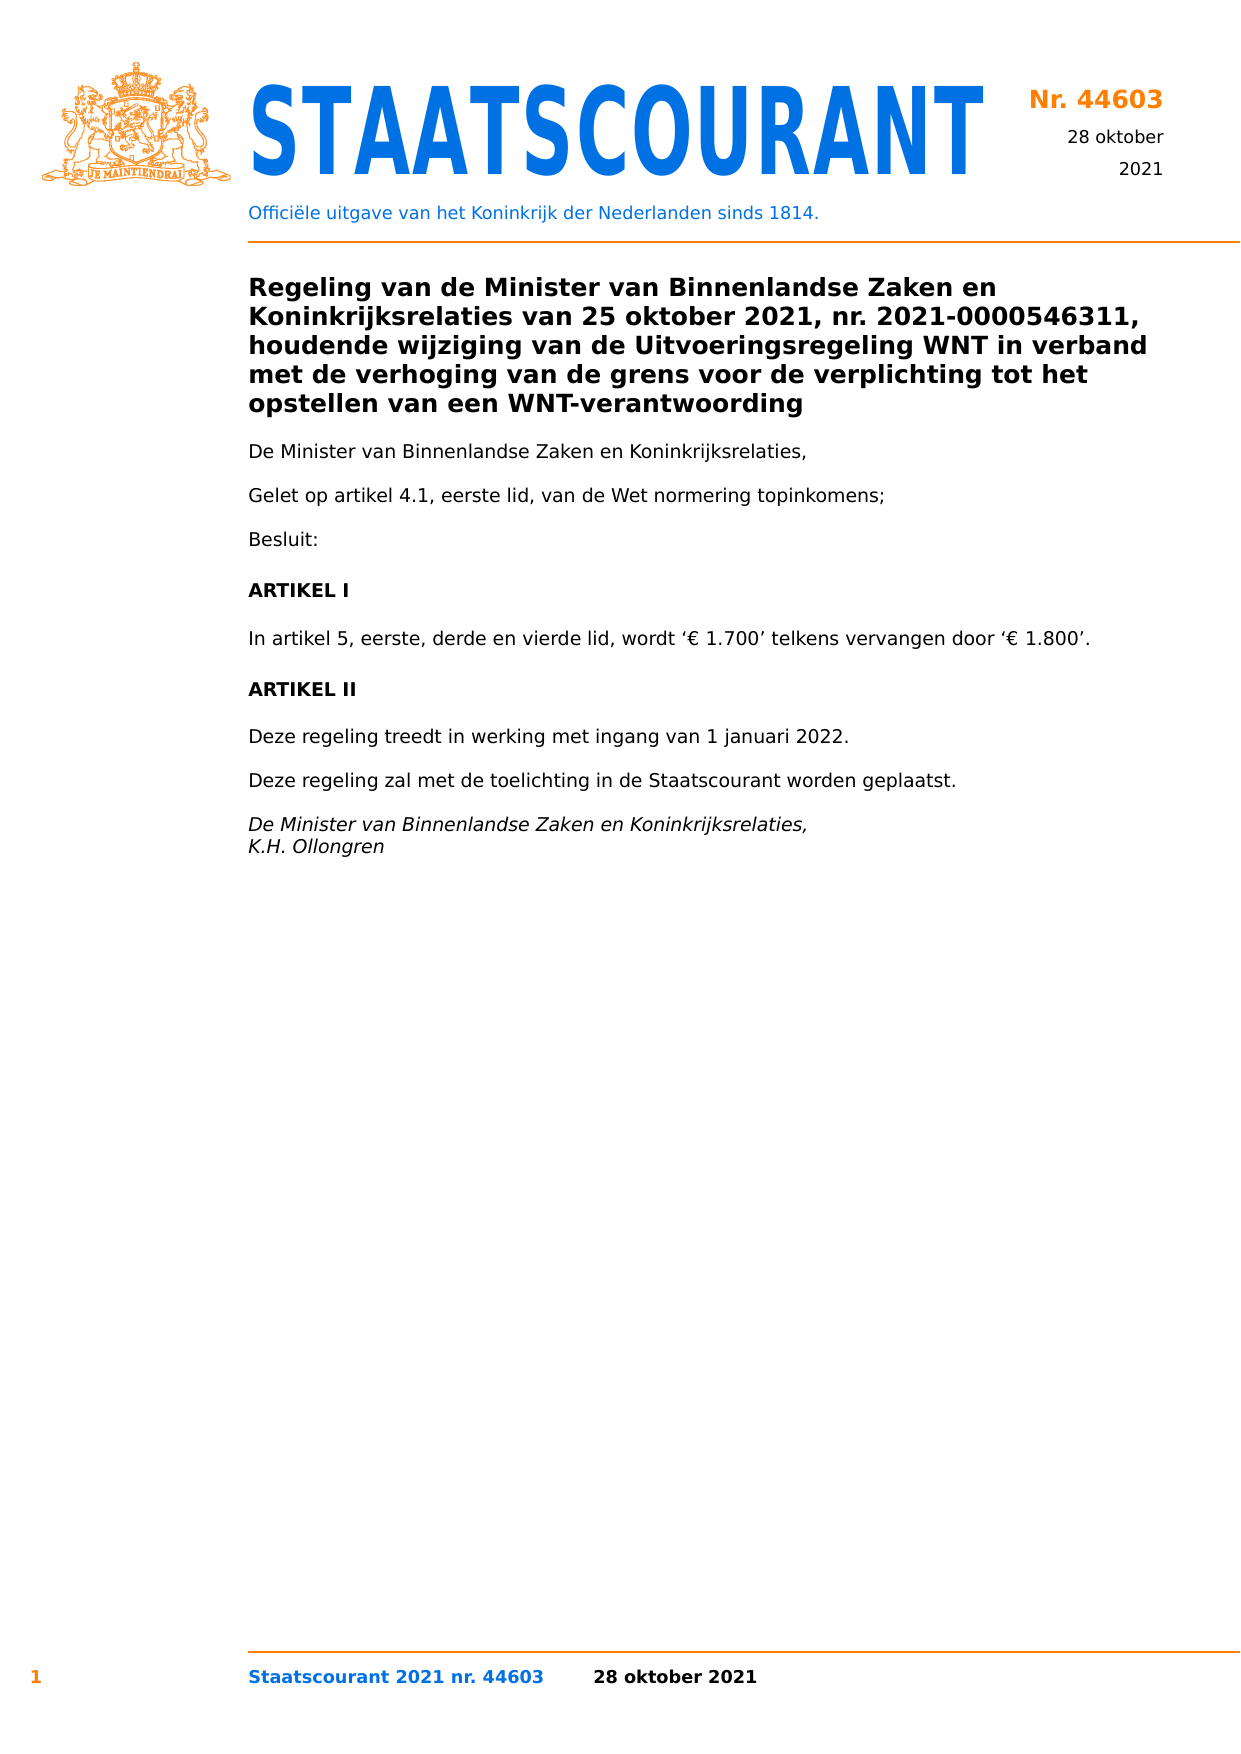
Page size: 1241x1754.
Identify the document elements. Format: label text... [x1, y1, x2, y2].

table_cell 2021 [998, 153, 1240, 203]
text Deze regeling treedt in werking met ingang van 1 januari 2022. [248, 726, 1163, 748]
text Deze regeling zal met de toelichting in de Staatscourant worden geplaatst. [248, 770, 1163, 792]
table_cell 28 oktober [998, 121, 1240, 153]
table_cell Officiële uitgave van het Koninkrijk der Nederlanden sinds 1814. [248, 203, 1240, 241]
subtitle ARTIKEL I [248, 580, 1163, 602]
subtitle ARTIKEL II [248, 679, 1163, 701]
picture [41, 62, 231, 186]
text Gelet op artikel 4.1, eerste lid, van de Wet normering topinkomens; [248, 484, 1163, 507]
subtitle Regeling van de Minister van Binnenlandse Zaken en Koninkrijksrelaties van 25 oktober 2021, nr. 2021-0000546311, houdende wijziging van de Uitvoeringsregeling WNT in verband met de verhoging van de grens voor de verplichting tot het opstellen van een WNT-verantwoording [248, 273, 1163, 419]
table_header [25, 62, 248, 241]
table_header Nr. 44603 [998, 62, 1240, 121]
table_header STAATSCOURANT [248, 62, 998, 203]
text De Minister van Binnenlandse Zaken en Koninkrijksrelaties, [248, 441, 1163, 463]
text In artikel 5, eerste, derde en vierde lid, wordt ‘€ 1.700’ telkens vervangen door ‘€ 1.800’. [248, 627, 1163, 649]
text Besluit: [248, 528, 1163, 550]
text De Minister van Binnenlandse Zaken en Koninkrijksrelaties, K.H. Ollongren [248, 814, 1163, 858]
